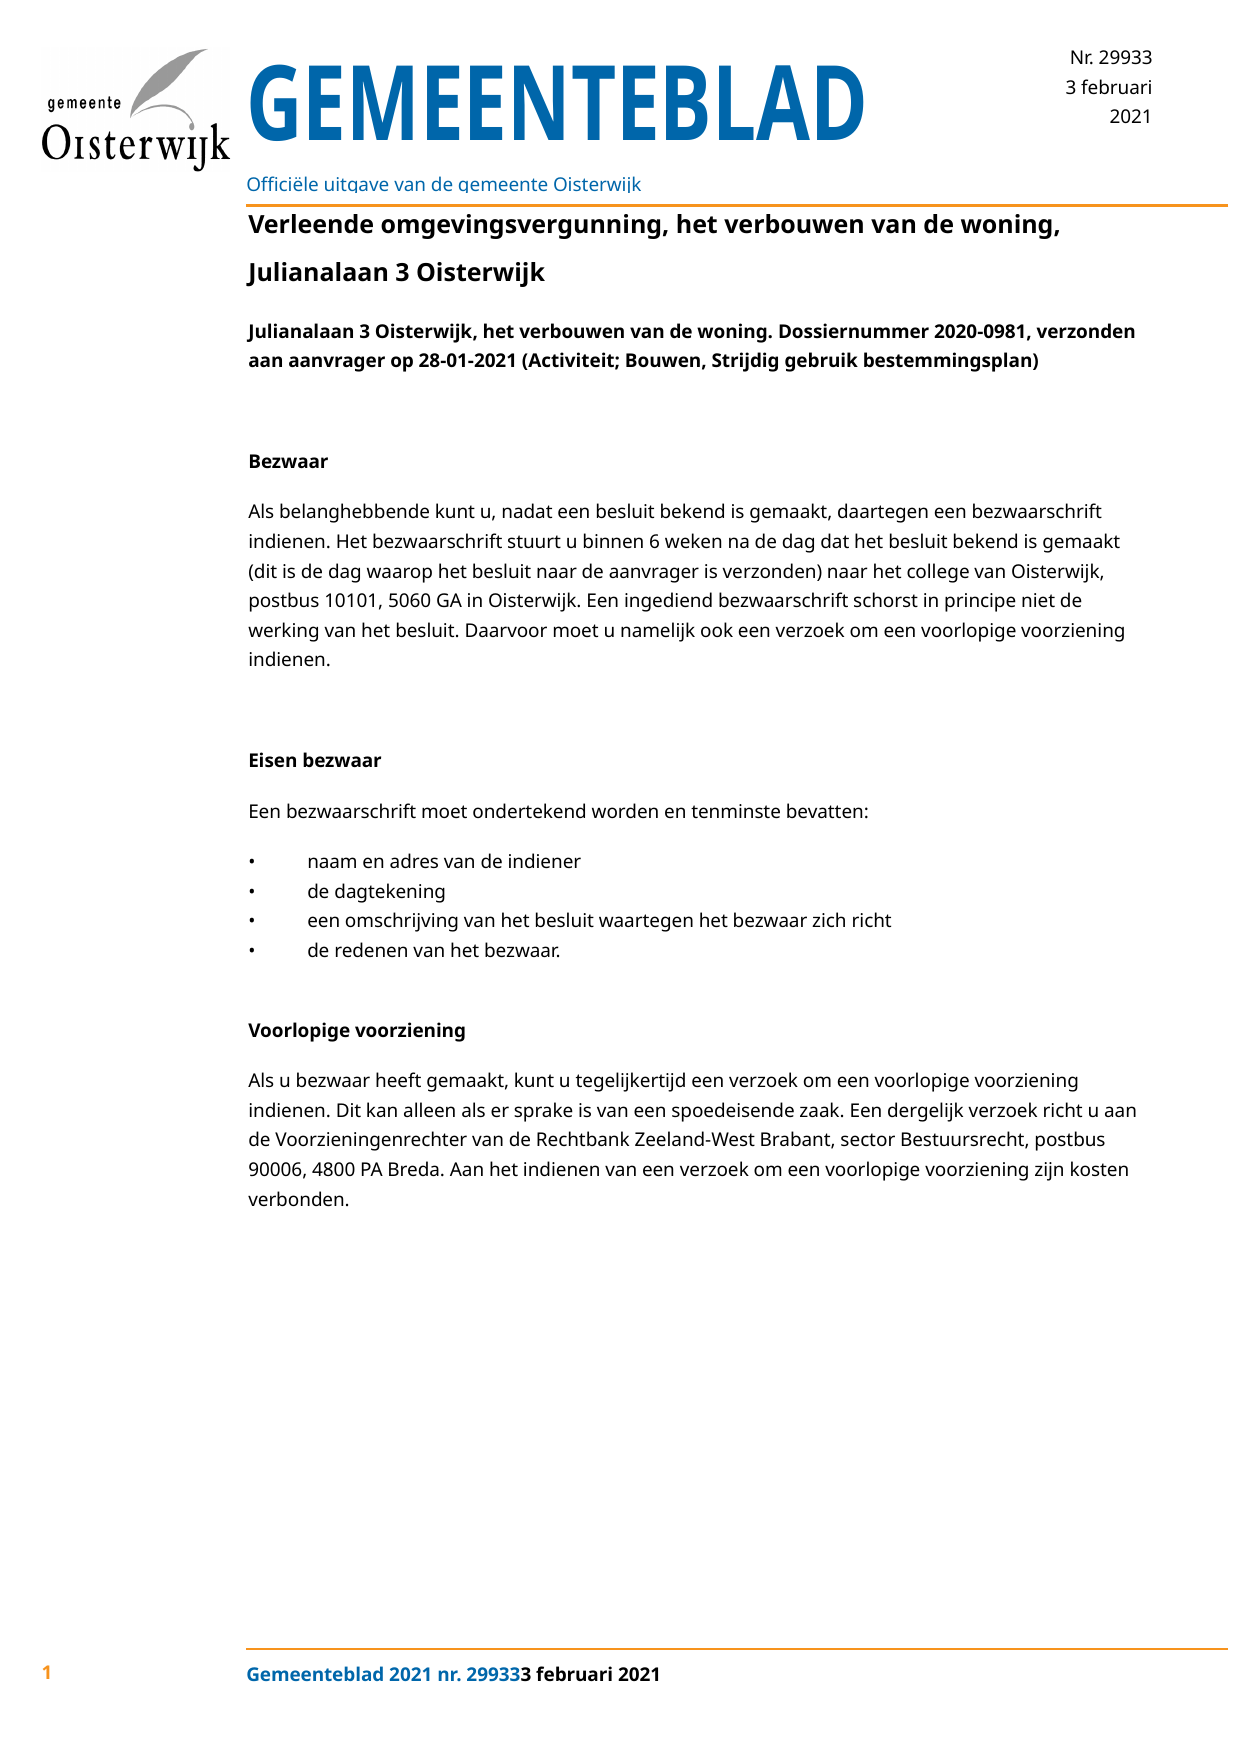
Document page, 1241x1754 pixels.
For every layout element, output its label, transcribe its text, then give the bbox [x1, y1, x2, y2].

text Verleende omgevingsvergunning, het verbouwen van de woning, Julianalaan 3 Oisterwijk [248, 207, 1152, 288]
list de redenen van het bezwaar. [248, 937, 1152, 963]
list een omschrijving van het besluit waartegen het bezwaar zich richt [248, 907, 1152, 933]
text Julianalaan 3 Oisterwijk, het verbouwen van de woning. Dossiernummer 2020-0981, verzonden aan aanvrager op 28-01-2021 (Activiteit; Bouwen, Strijdig gebruik bestemmingsplan) [248, 318, 1152, 373]
text Als u bezwaar heeft gemaakt, kunt u tegelijkertijd een verzoek om een voorlopige voorziening indienen. Dit kan alleen als er sprake is van een spoedeisende zaak. Een dergelijk verzoek richt u aan de Voorzieningenrechter van de Rechtbank Zeeland-West Brabant, sector Bestuursrecht, postbus 90006, 4800 PA Breda. Aan het indienen van een verzoek om een voorlopige voorziening zijn kosten verbonden. [248, 1067, 1152, 1212]
text Voorlopige voorziening [248, 1017, 1152, 1043]
picture [41, 47, 231, 172]
text Een bezwaarschrift moet ondertekend worden en tenminste bevatten: [248, 798, 1152, 824]
text Als belanghebbende kunt u, nadat een besluit bekend is gemaakt, daartegen een bezwaarschrift indienen. Het bezwaarschrift stuurt u binnen 6 weken na de dag dat het besluit bekend is gemaakt (dit is de dag waarop het besluit naar de aanvrager is verzonden) naar het college van Oisterwijk, postbus 10101, 5060 GA in Oisterwijk. Een ingediend bezwaarschrift schorst in principe niet de werking van het besluit. Daarvoor moet u namelijk ook een verzoek om een voorlopige voorziening indienen. [248, 499, 1152, 672]
list naam en adres van de indiener [248, 848, 1152, 874]
text Bezwaar [248, 448, 1152, 474]
list de dagtekening [248, 878, 1152, 904]
text Eisen bezwaar [248, 747, 1152, 773]
